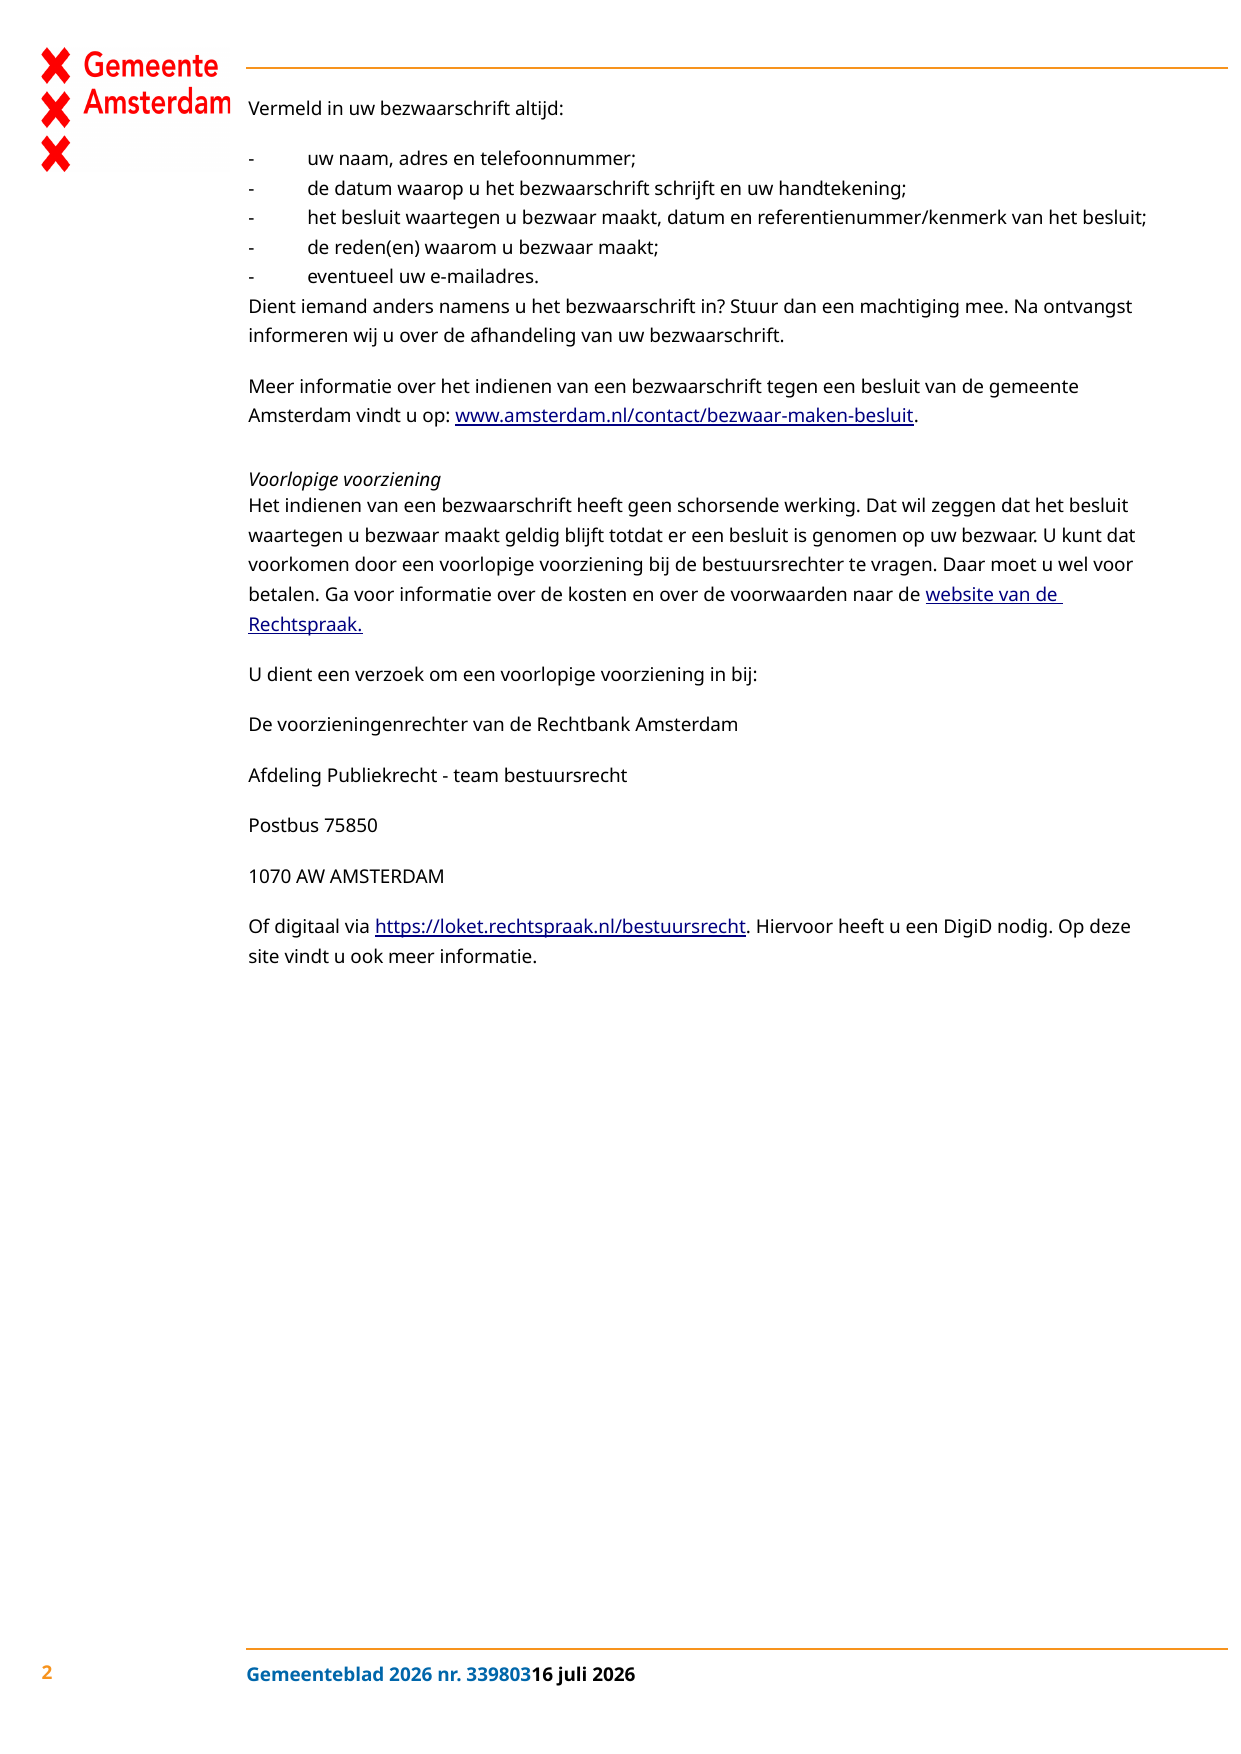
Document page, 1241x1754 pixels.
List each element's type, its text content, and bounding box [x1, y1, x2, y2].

list eventueel uw e-mailadres. [248, 263, 1152, 289]
text De voorzieningenrechter van de Rechtbank Amsterdam [248, 712, 1152, 737]
list het besluit waartegen u bezwaar maakt, datum en referentienummer/kenmerk van het besluit; [248, 204, 1152, 230]
picture [41, 47, 231, 172]
text 1070 AW AMSTERDAM [248, 863, 1152, 888]
text Dient iemand anders namens u het bezwaarschrift in? Stuur dan een machtiging mee. Na ontvangst informeren wij u over de afhandeling van uw bezwaarschrift. [248, 293, 1152, 348]
text Vermeld in uw bezwaarschrift altijd: [248, 95, 1152, 121]
text Of digitaal via https://loket.rechtspraak.nl/bestuursrecht. Hiervoor heeft u een DigiD nodig. Op deze site vindt u ook meer informatie. [248, 913, 1152, 968]
text U dient een verzoek om een voorlopige voorziening in bij: [248, 661, 1152, 687]
list de reden(en) waarom u bezwaar maakt; [248, 234, 1152, 260]
text Afdeling Publiekrecht - team bestuursrecht [248, 762, 1152, 788]
list de datum waarop u het bezwaarschrift schrijft en uw handtekening; [248, 175, 1152, 201]
text Postbus 75850 [248, 812, 1152, 838]
text Meer informatie over het indienen van een bezwaarschrift tegen een besluit van de gemeente Amsterdam vindt u op: www.amsterdam.nl/contact/bezwaar-maken-besluit. [248, 373, 1152, 428]
text Het indienen van een bezwaarschrift heeft geen schorsende werking. Dat wil zeggen dat het besluit waartegen u bezwaar maakt geldig blijft totdat er een besluit is genomen op uw bezwaar. U kunt dat voorkomen door een voorlopige voorziening bij de bestuursrechter te vragen. Daar moet u wel voor betalen. Ga voor informatie over de kosten en over de voorwaarden naar de website van de Rechtspraak. [248, 492, 1152, 636]
list uw naam, adres en telefoonnummer; [248, 145, 1152, 171]
text Voorlopige voorziening [248, 467, 1152, 492]
